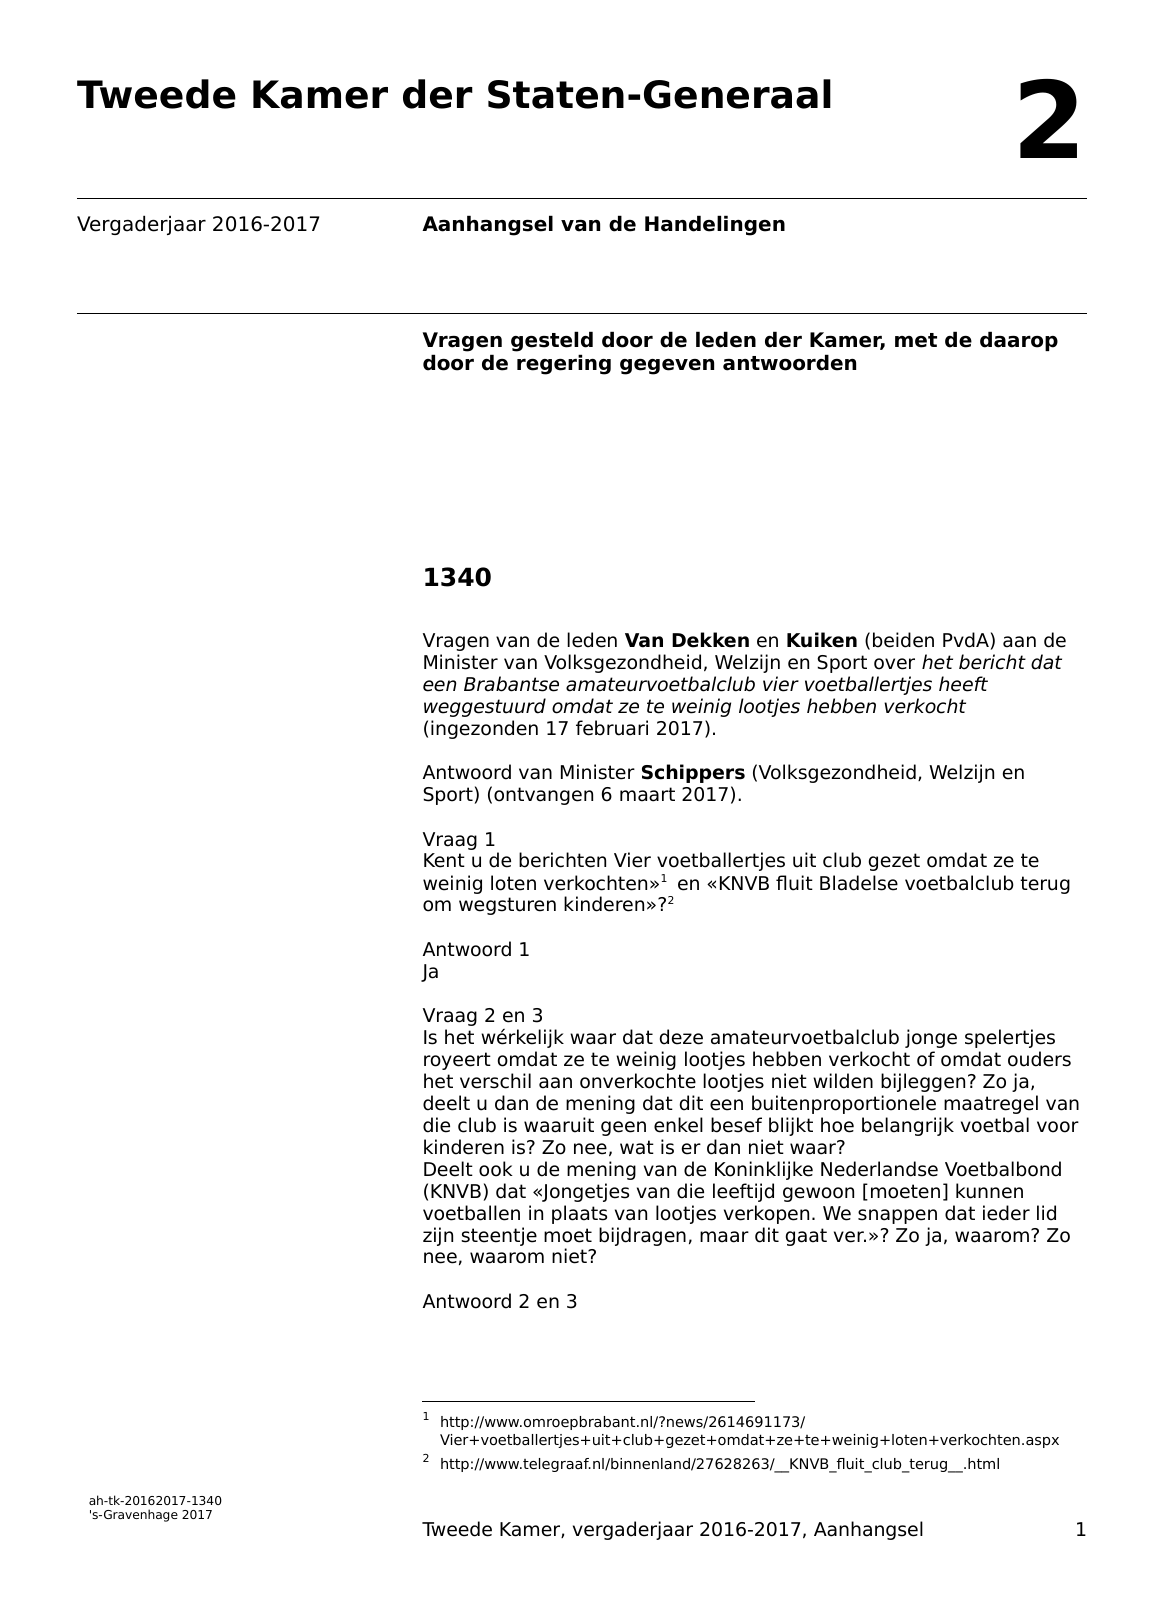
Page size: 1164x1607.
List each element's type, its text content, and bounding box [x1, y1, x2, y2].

text Antwoord 1 [422, 938, 1087, 961]
text Vraag 2 en 3 [422, 1005, 1087, 1027]
table_cell [77, 314, 422, 375]
text Kent u de berichten Vier voetballertjes uit club gezet omdat ze te weinig loten verkochten» en «KNVB fluit Bladelse voetbalclub terug om wegsturen kinderen»? [422, 850, 1087, 916]
text Vraag 1 [422, 828, 1087, 850]
text Ja [422, 961, 1087, 982]
table_cell Aanhangsel van de Handelingen [422, 199, 1087, 313]
text 's-Gravenhage 2017 [88, 1508, 323, 1522]
text Antwoord van Minister Schippers (Volksgezondheid, Welzijn en Sport) (ontvangen 6 maart 2017). [422, 762, 1087, 806]
text ah-tk-20162017-1340 [88, 1494, 323, 1508]
text Antwoord 2 en 3 [422, 1291, 1087, 1313]
text http://www.omroepbrabant.nl/?news/2614691173/Vier+voetballertjes+uit+club+gezet+omdat+ze+te+weinig+loten+verkochten.aspx [422, 1410, 1087, 1449]
text Deelt ook u de mening van de Koninklijke Nederlandse Voetbalbond (KNVB) dat «Jongetjes van die leeftijd gewoon [moeten] kunnen voetballen in plaats van lootjes verkopen. We snappen dat ieder lid zijn steentje moet bijdragen, maar dit gaat ver.»? Zo ja, waarom? Zo nee, waarom niet? [422, 1158, 1087, 1268]
text http://www.telegraaf.nl/binnenland/27628263/__KNVB_fluit_club_terug__.html [422, 1452, 1087, 1474]
table_cell Vragen gesteld door de leden der Kamer, met de daarop door de regering gegeven antwoorden [422, 314, 1087, 375]
table_header 2 [886, 59, 1087, 198]
text Is het wérkelijk waar dat deze amateurvoetbalclub jonge spelertjes royeert omdat ze te weinig lootjes hebben verkocht of omdat ouders het verschil aan onverkochte lootjes niet wilden bijleggen? Zo ja, deelt u dan de mening dat dit een buitenproportionele maatregel van die club is waaruit geen enkel besef blijkt hoe belangrijk voetbal voor kinderen is? Zo nee, wat is er dan niet waar? [422, 1027, 1087, 1158]
table_cell Vergaderjaar 2016-2017 [77, 199, 422, 313]
text 1340 [422, 563, 1087, 592]
table_header Tweede Kamer der Staten-Generaal [77, 59, 886, 198]
text Vragen van de leden Van Dekken en Kuiken (beiden PvdA) aan de Minister van Volksgezondheid, Welzijn en Sport over het bericht dat een Brabantse amateurvoetbalclub vier voetballertjes heeft weggestuurd omdat ze te weinig lootjes hebben verkocht (ingezonden 17 februari 2017). [422, 630, 1087, 740]
